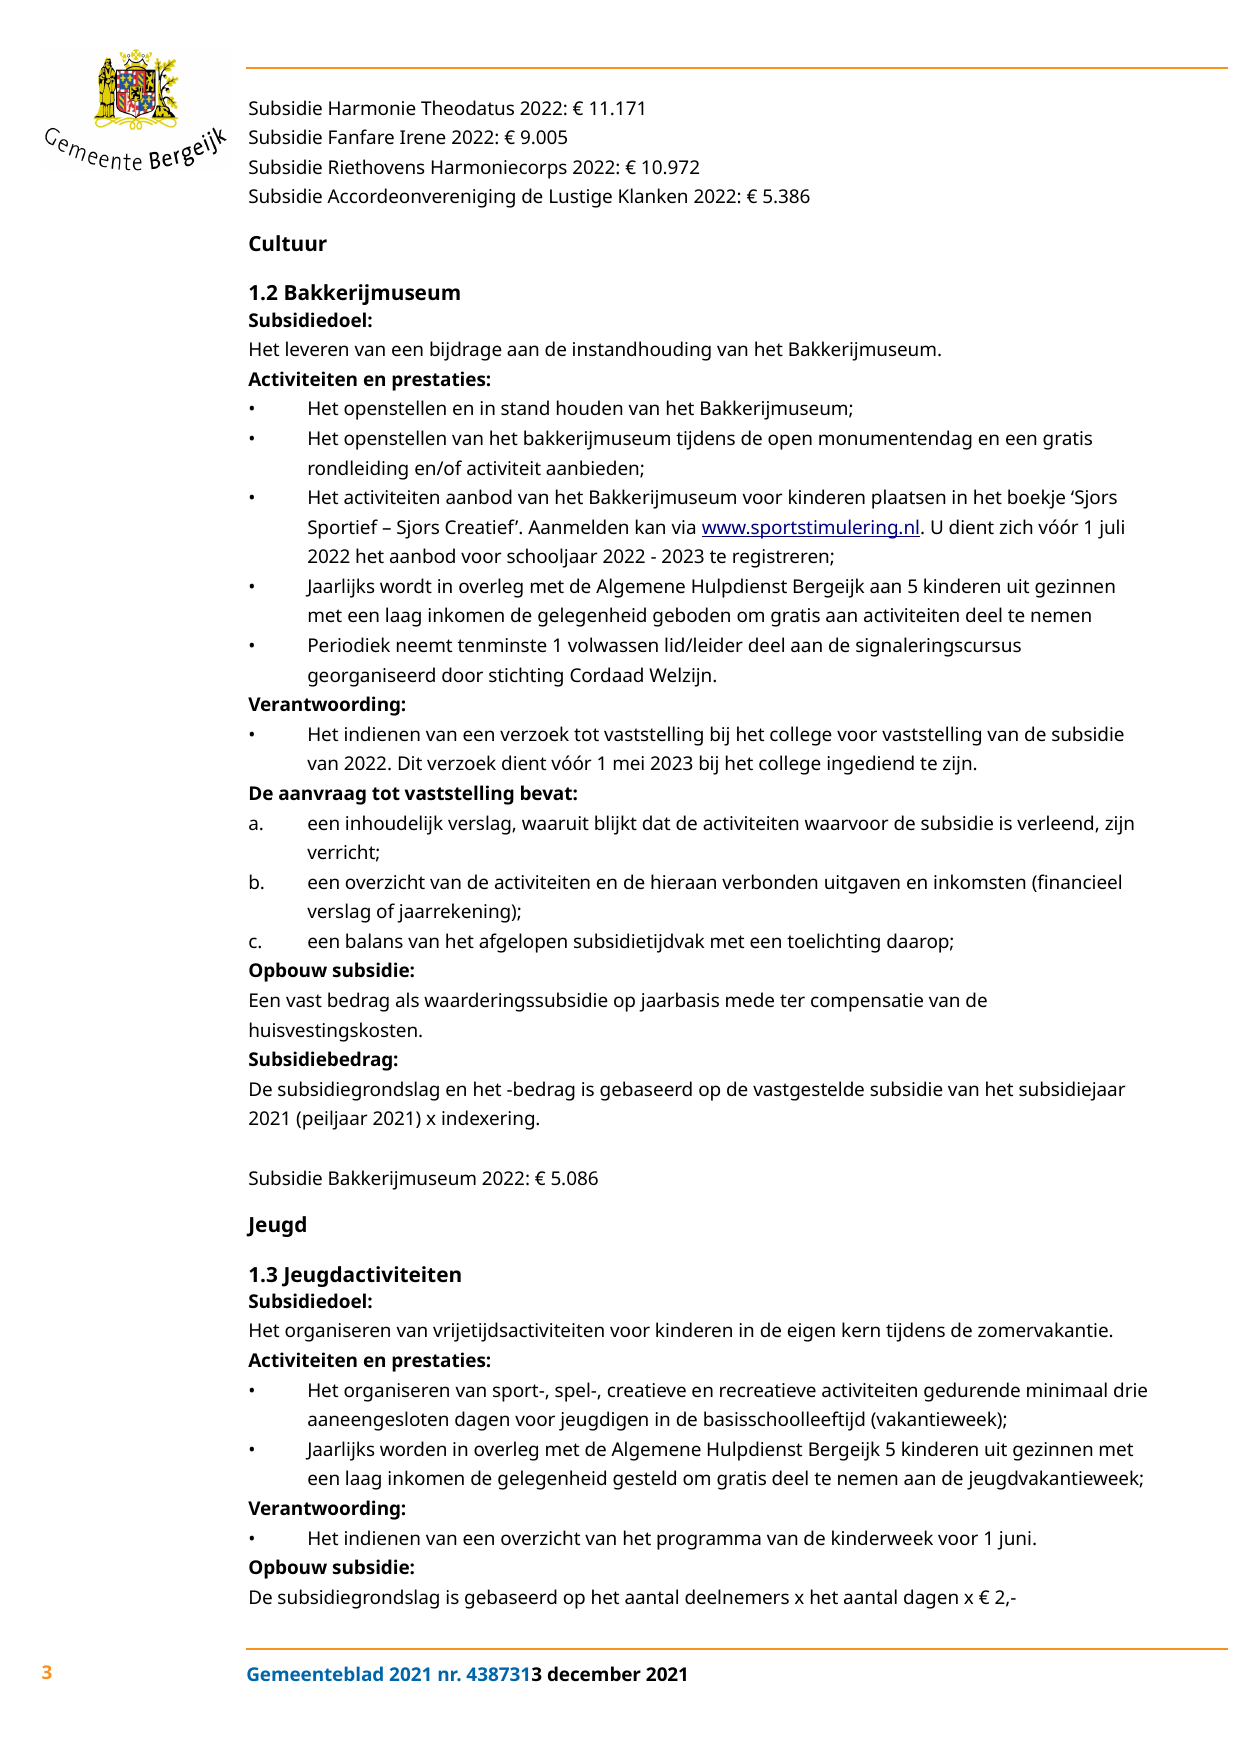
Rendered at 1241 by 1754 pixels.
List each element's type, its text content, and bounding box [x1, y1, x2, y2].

list Jaarlijks worden in overleg met de Algemene Hulpdienst Bergeijk 5 kinderen uit gezinnen met een laag inkomen de gelegenheid gesteld om gratis deel te nemen aan de jeugdvakantieweek; [248, 1436, 1152, 1491]
text Subsidiedoel: [248, 307, 1152, 333]
text Opbouw subsidie: [248, 958, 1152, 983]
text Subsidiedoel: [248, 1288, 1152, 1314]
text Het leveren van een bijdrage aan de instandhouding van het Bakkerijmuseum. [248, 336, 1152, 362]
text Subsidie Bakkerijmuseum 2022: € 5.086 [248, 1165, 1152, 1191]
list Het organiseren van sport-, spel-, creatieve en recreatieve activiteiten gedurende minimaal drie aaneengesloten dagen voor jeugdigen in de basisschoolleeftijd (vakantieweek); [248, 1377, 1152, 1432]
text Jeugd [248, 1210, 1152, 1239]
list Het openstellen van het bakkerijmuseum tijdens de open monumentendag en een gratis rondleiding en/of activiteit aanbieden; [248, 425, 1152, 481]
text 1.3 Jeugdactiviteiten [248, 1260, 1152, 1288]
text Verantwoording: [248, 1495, 1152, 1521]
picture [41, 47, 231, 172]
text Subsidiebedrag: [248, 1046, 1152, 1072]
text De subsidiegrondslag en het -bedrag is gebaseerd op de vastgestelde subsidie van het subsidiejaar 2021 (peiljaar 2021) x indexering. [248, 1076, 1152, 1131]
text 1.2 Bakkerijmuseum [248, 278, 1152, 307]
list Jaarlijks wordt in overleg met de Algemene Hulpdienst Bergeijk aan 5 kinderen uit gezinnen met een laag inkomen de gelegenheid geboden om gratis aan activiteiten deel te nemen [248, 573, 1152, 628]
text Subsidie Accordeonvereniging de Lustige Klanken 2022: € 5.386 [248, 183, 1152, 209]
list Het indienen van een overzicht van het programma van de kinderweek voor 1 juni. [248, 1525, 1152, 1551]
text Subsidie Riethovens Harmoniecorps 2022: € 10.972 [248, 154, 1152, 180]
text Een vast bedrag als waarderingssubsidie op jaarbasis mede ter compensatie van de huisvestingskosten. [248, 987, 1152, 1043]
text Verantwoording: [248, 691, 1152, 717]
list een inhoudelijk verslag, waaruit blijkt dat de activiteiten waarvoor de subsidie is verleend, zijn verricht; [248, 810, 1152, 865]
list Het openstellen en in stand houden van het Bakkerijmuseum; [248, 396, 1152, 421]
text De aanvraag tot vaststelling bevat: [248, 780, 1152, 806]
list Het activiteiten aanbod van het Bakkerijmuseum voor kinderen plaatsen in het boekje ‘Sjors Sportief – Sjors Creatief’. Aanmelden kan via www.sportstimulering.nl. U dient zich vóór 1 juli 2022 het aanbod voor schooljaar 2022 - 2023 te registreren; [248, 484, 1152, 569]
list een overzicht van de activiteiten en de hieraan verbonden uitgaven en inkomsten (financieel verslag of jaarrekening); [248, 869, 1152, 924]
text Opbouw subsidie: [248, 1554, 1152, 1580]
text Subsidie Fanfare Irene 2022: € 9.005 [248, 124, 1152, 150]
list Periodiek neemt tenminste 1 volwassen lid/leider deel aan de signaleringscursus georganiseerd door stichting Cordaad Welzijn. [248, 632, 1152, 688]
list een balans van het afgelopen subsidietijdvak met een toelichting daarop; [248, 928, 1152, 954]
text Cultuur [248, 229, 1152, 258]
list Het indienen van een verzoek tot vaststelling bij het college voor vaststelling van de subsidie van 2022. Dit verzoek dient vóór 1 mei 2023 bij het college ingediend te zijn. [248, 721, 1152, 776]
text Activiteiten en prestaties: [248, 366, 1152, 392]
text Het organiseren van vrijetijdsactiviteiten voor kinderen in de eigen kern tijdens de zomervakantie. [248, 1318, 1152, 1343]
text Subsidie Harmonie Theodatus 2022: € 11.171 [248, 95, 1152, 121]
text De subsidiegrondslag is gebaseerd op het aantal deelnemers x het aantal dagen x € 2,- [248, 1584, 1152, 1610]
text Activiteiten en prestaties: [248, 1347, 1152, 1373]
